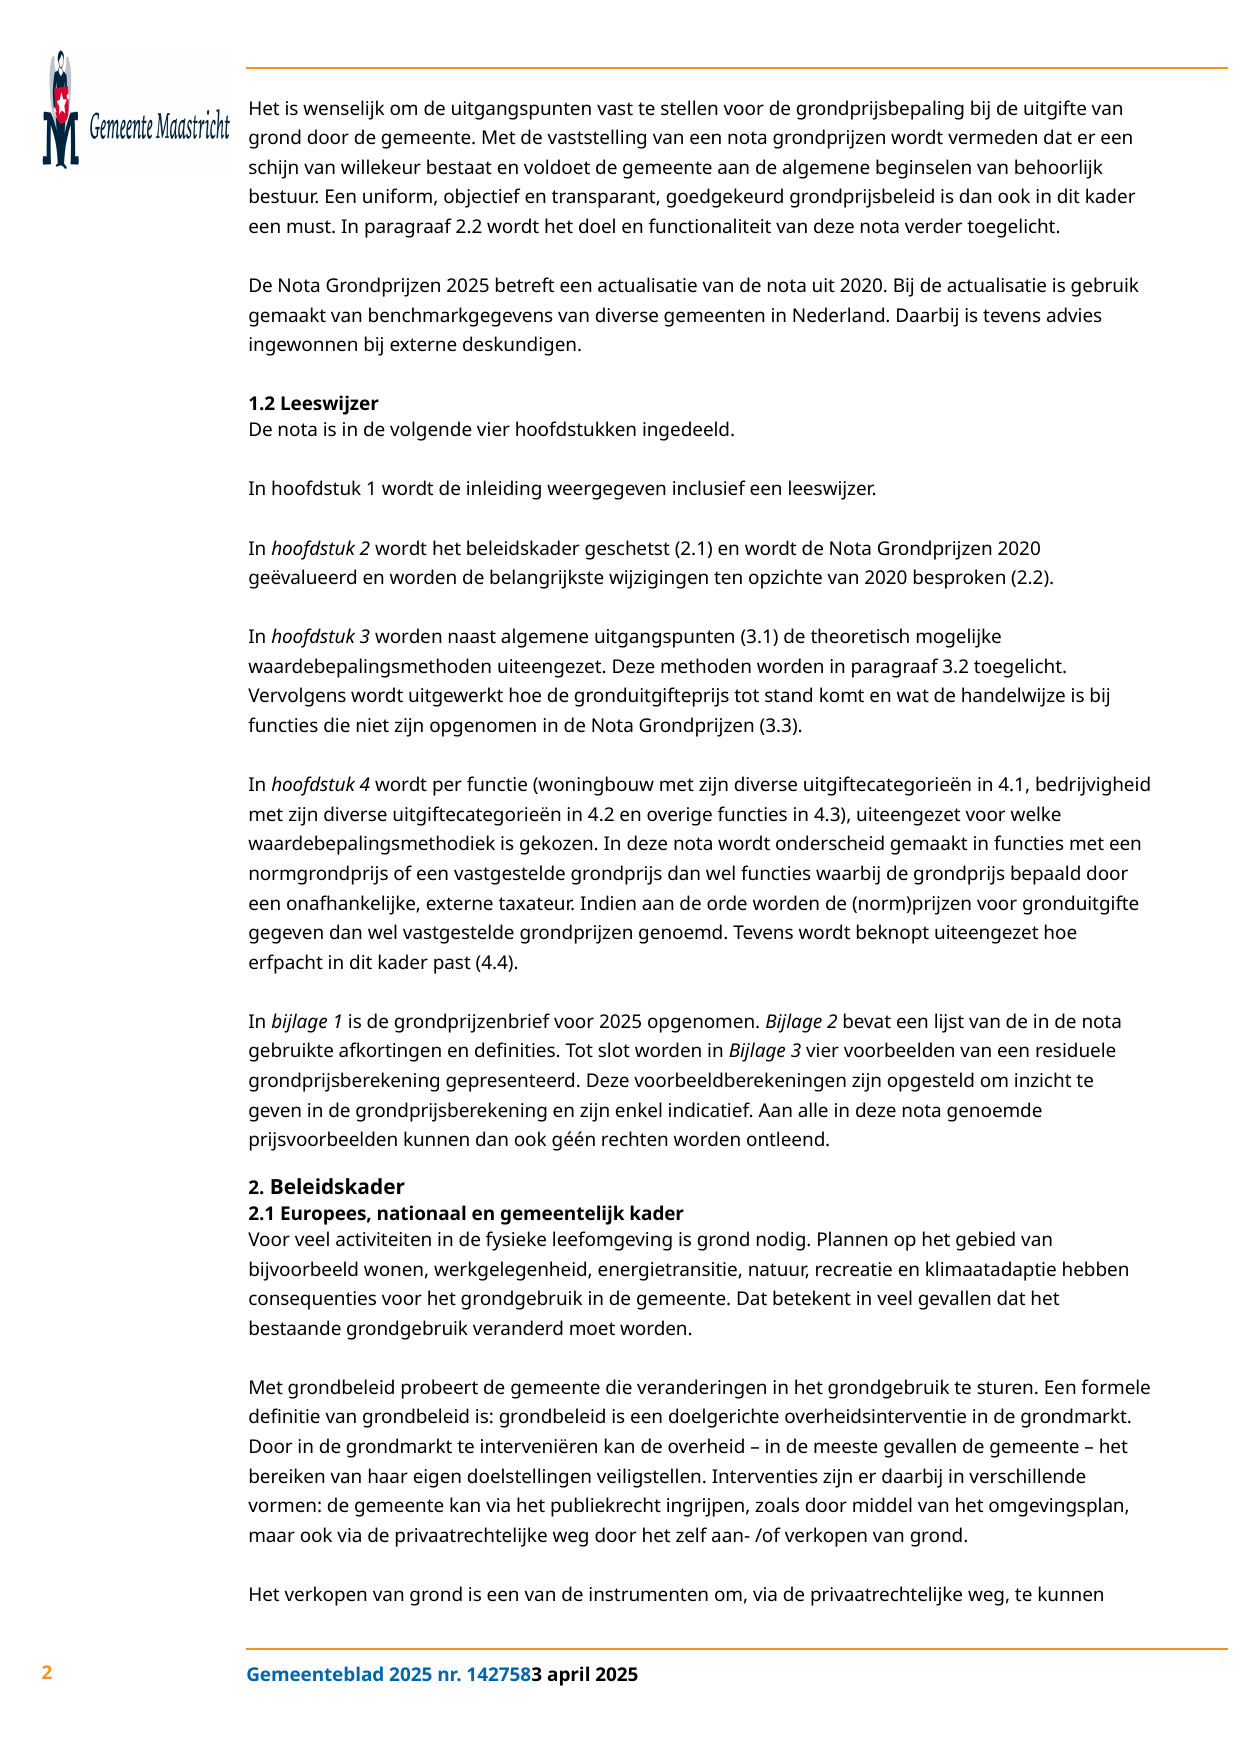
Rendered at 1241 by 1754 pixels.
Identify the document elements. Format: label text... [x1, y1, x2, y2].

text Voor veel activiteiten in de fysieke leefomgeving is grond nodig. Plannen op het gebied van bijvoorbeeld wonen, werkgelegenheid, energietransitie, natuur, recreatie en klimaatadaptie hebben consequenties voor het grondgebruik in de gemeente. Dat betekent in veel gevallen dat het bestaande grondgebruik veranderd moet worden. [248, 1226, 1152, 1341]
text De nota is in de volgende vier hoofdstukken ingedeeld. [248, 416, 1152, 442]
text Met grondbeleid probeert de gemeente die veranderingen in het grondgebruik te sturen. Een formele definitie van grondbeleid is: grondbeleid is een doelgerichte overheidsinterventie in de grondmarkt. Door in de grondmarkt te interveniëren kan de overheid – in de meeste gevallen de gemeente – het bereiken van haar eigen doelstellingen veiligstellen. Interventies zijn er daarbij in verschillende vormen: de gemeente kan via het publiekrecht ingrijpen, zoals door middel van het omgevingsplan, maar ook via de privaatrechtelijke weg door het zelf aan- /of verkopen van grond. [248, 1374, 1152, 1548]
text In hoofdstuk 2 wordt het beleidskader geschetst (2.1) en wordt de Nota Grondprijzen 2020 geëvalueerd en worden de belangrijkste wijzigingen ten opzichte van 2020 besproken (2.2). [248, 535, 1152, 590]
text In hoofdstuk 1 wordt de inleiding weergegeven inclusief een leeswijzer. [248, 476, 1152, 501]
text In hoofdstuk 4 wordt per functie (woningbouw met zijn diverse uitgiftecategorieën in 4.1, bedrijvigheid met zijn diverse uitgiftecategorieën in 4.2 en overige functies in 4.3), uiteengezet voor welke waardebepalingsmethodiek is gekozen. In deze nota wordt onderscheid gemaakt in functies met een normgrondprijs of een vastgestelde grondprijs dan wel functies waarbij de grondprijs bepaald door een onafhankelijke, externe taxateur. Indien aan de orde worden de (norm)prijzen voor gronduitgifte gegeven dan wel vastgestelde grondprijzen genoemd. Tevens wordt beknopt uiteengezet hoe erfpacht in dit kader past (4.4). [248, 771, 1152, 974]
text 1.2 Leeswijzer [248, 391, 1152, 416]
text De Nota Grondprijzen 2025 betreft een actualisatie van de nota uit 2020. Bij de actualisatie is gebruik gemaakt van benchmarkgegevens van diverse gemeenten in Nederland. Daarbij is tevens advies ingewonnen bij externe deskundigen. [248, 272, 1152, 357]
text In bijlage 1 is de grondprijzenbrief voor 2025 opgenomen. Bijlage 2 bevat een lijst van de in de nota gebruikte afkortingen en definities. Tot slot worden in Bijlage 3 vier voorbeelden van een residuele grondprijsberekening gepresenteerd. Deze voorbeeldberekeningen zijn opgesteld om inzicht te geven in de grondprijsberekening en zijn enkel indicatief. Aan alle in deze nota genoemde prijsvoorbeelden kunnen dan ook géén rechten worden ontleend. [248, 1008, 1152, 1152]
picture [41, 47, 231, 172]
text 2. Beleidskader [248, 1172, 1152, 1200]
text Het is wenselijk om de uitgangspunten vast te stellen voor de grondprijsbepaling bij de uitgifte van grond door de gemeente. Met de vaststelling van een nota grondprijzen wordt vermeden dat er een schijn van willekeur bestaat en voldoet de gemeente aan de algemene beginselen van behoorlijk bestuur. Een uniform, objectief en transparant, goedgekeurd grondprijsbeleid is dan ook in dit kader een must. In paragraaf 2.2 wordt het doel en functionaliteit van deze nota verder toegelicht. [248, 95, 1152, 239]
text In hoofdstuk 3 worden naast algemene uitgangspunten (3.1) de theoretisch mogelijke waardebepalingsmethoden uiteengezet. Deze methoden worden in paragraaf 3.2 toegelicht. Vervolgens wordt uitgewerkt hoe de gronduitgifteprijs tot stand komt en wat de handelwijze is bij functies die niet zijn opgenomen in de Nota Grondprijzen (3.3). [248, 623, 1152, 738]
text 2.1 Europees, nationaal en gemeentelijk kader [248, 1200, 1152, 1226]
text Het verkopen van grond is een van de instrumenten om, via de privaatrechtelijke weg, te kunnen [248, 1581, 1152, 1607]
